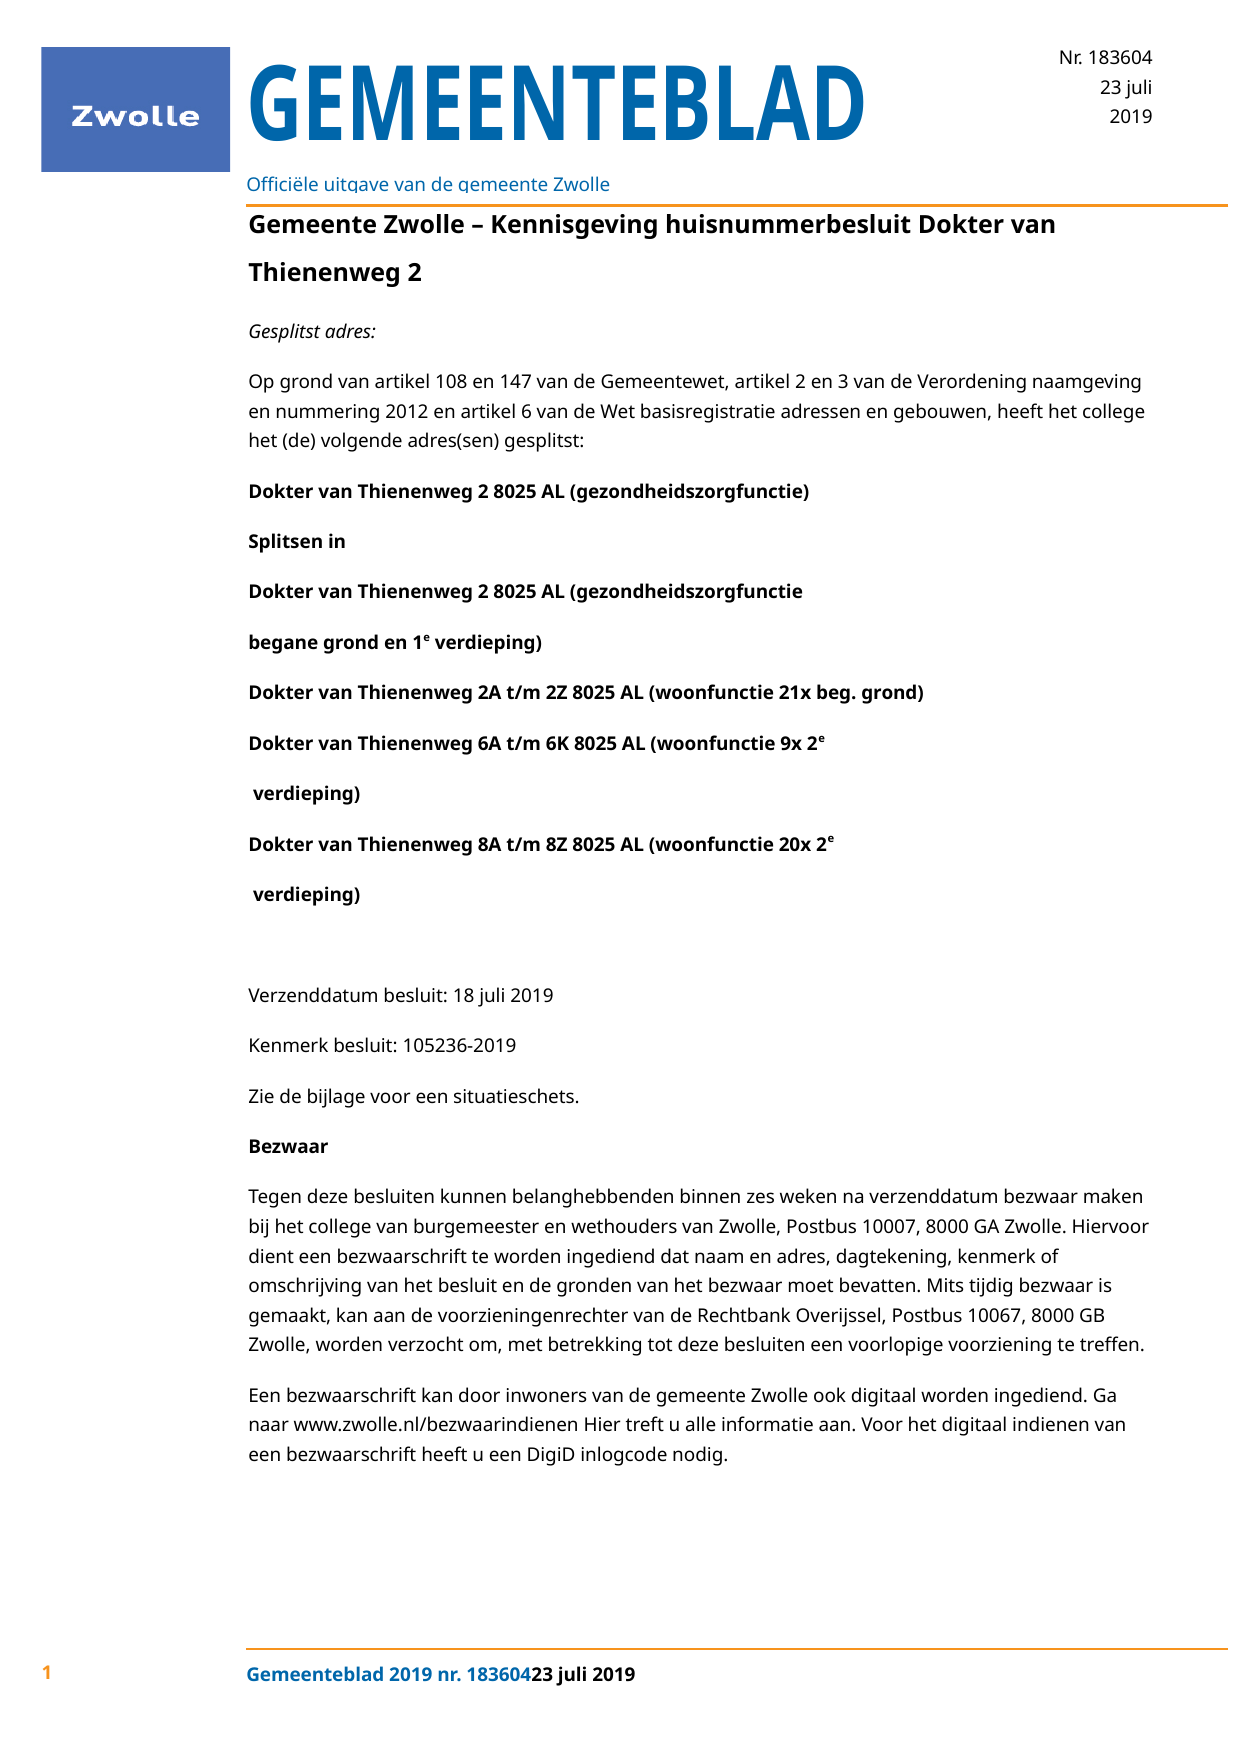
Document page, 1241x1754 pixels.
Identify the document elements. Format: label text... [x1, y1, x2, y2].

text Op grond van artikel 108 en 147 van de Gemeentewet, artikel 2 en 3 van de Verordening naamgeving en nummering 2012 en artikel 6 van de Wet basisregistratie adressen en gebouwen, heeft het college het (de) volgende adres(sen) gesplitst: [248, 368, 1152, 453]
text Dokter van Thienenweg 2 8025 AL (gezondheidszorgfunctie) [248, 478, 1152, 504]
text Kenmerk besluit: 105236-2019 [248, 1032, 1152, 1058]
text Gemeente Zwolle – Kennisgeving huisnummerbesluit Dokter van Thienenweg 2 [248, 207, 1152, 288]
text Bezwaar [248, 1133, 1152, 1159]
text Tegen deze besluiten kunnen belanghebbenden binnen zes weken na verzenddatum bezwaar maken bij het college van burgemeester en wethouders van Zwolle, Postbus 10007, 8000 GA Zwolle. Hiervoor dient een bezwaarschrift te worden ingediend dat naam en adres, dagtekening, kenmerk of omschrijving van het besluit en de gronden van het bezwaar moet bevatten. Mits tijdig bezwaar is gemaakt, kan aan de voorzieningenrechter van de Rechtbank Overijssel, Postbus 10067, 8000 GB Zwolle, worden verzocht om, met betrekking tot deze besluiten een voorlopige voorziening te treffen. [248, 1184, 1152, 1357]
text Gesplitst adres: [248, 318, 1152, 344]
text verdieping) [248, 881, 1152, 907]
text Zie de bijlage voor een situatieschets. [248, 1083, 1152, 1109]
picture [41, 47, 231, 172]
text Verzenddatum besluit: 18 juli 2019 [248, 982, 1152, 1008]
text Dokter van Thienenweg 6A t/m 6K 8025 AL (woonfunctie 9x 2e [248, 730, 1152, 756]
text begane grond en 1e verdieping) [248, 629, 1152, 655]
text Dokter van Thienenweg 2 8025 AL (gezondheidszorgfunctie [248, 579, 1152, 604]
text Dokter van Thienenweg 8A t/m 8Z 8025 AL (woonfunctie 20x 2e [248, 831, 1152, 857]
text Splitsen in [248, 528, 1152, 554]
text verdieping) [248, 780, 1152, 806]
text Een bezwaarschrift kan door inwoners van de gemeente Zwolle ook digitaal worden ingediend. Ga naar www.zwolle.nl/bezwaarindienen Hier treft u alle informatie aan. Voor het digitaal indienen van een bezwaarschrift heeft u een DigiD inlogcode nodig. [248, 1382, 1152, 1467]
text Dokter van Thienenweg 2A t/m 2Z 8025 AL (woonfunctie 21x beg. grond) [248, 679, 1152, 705]
